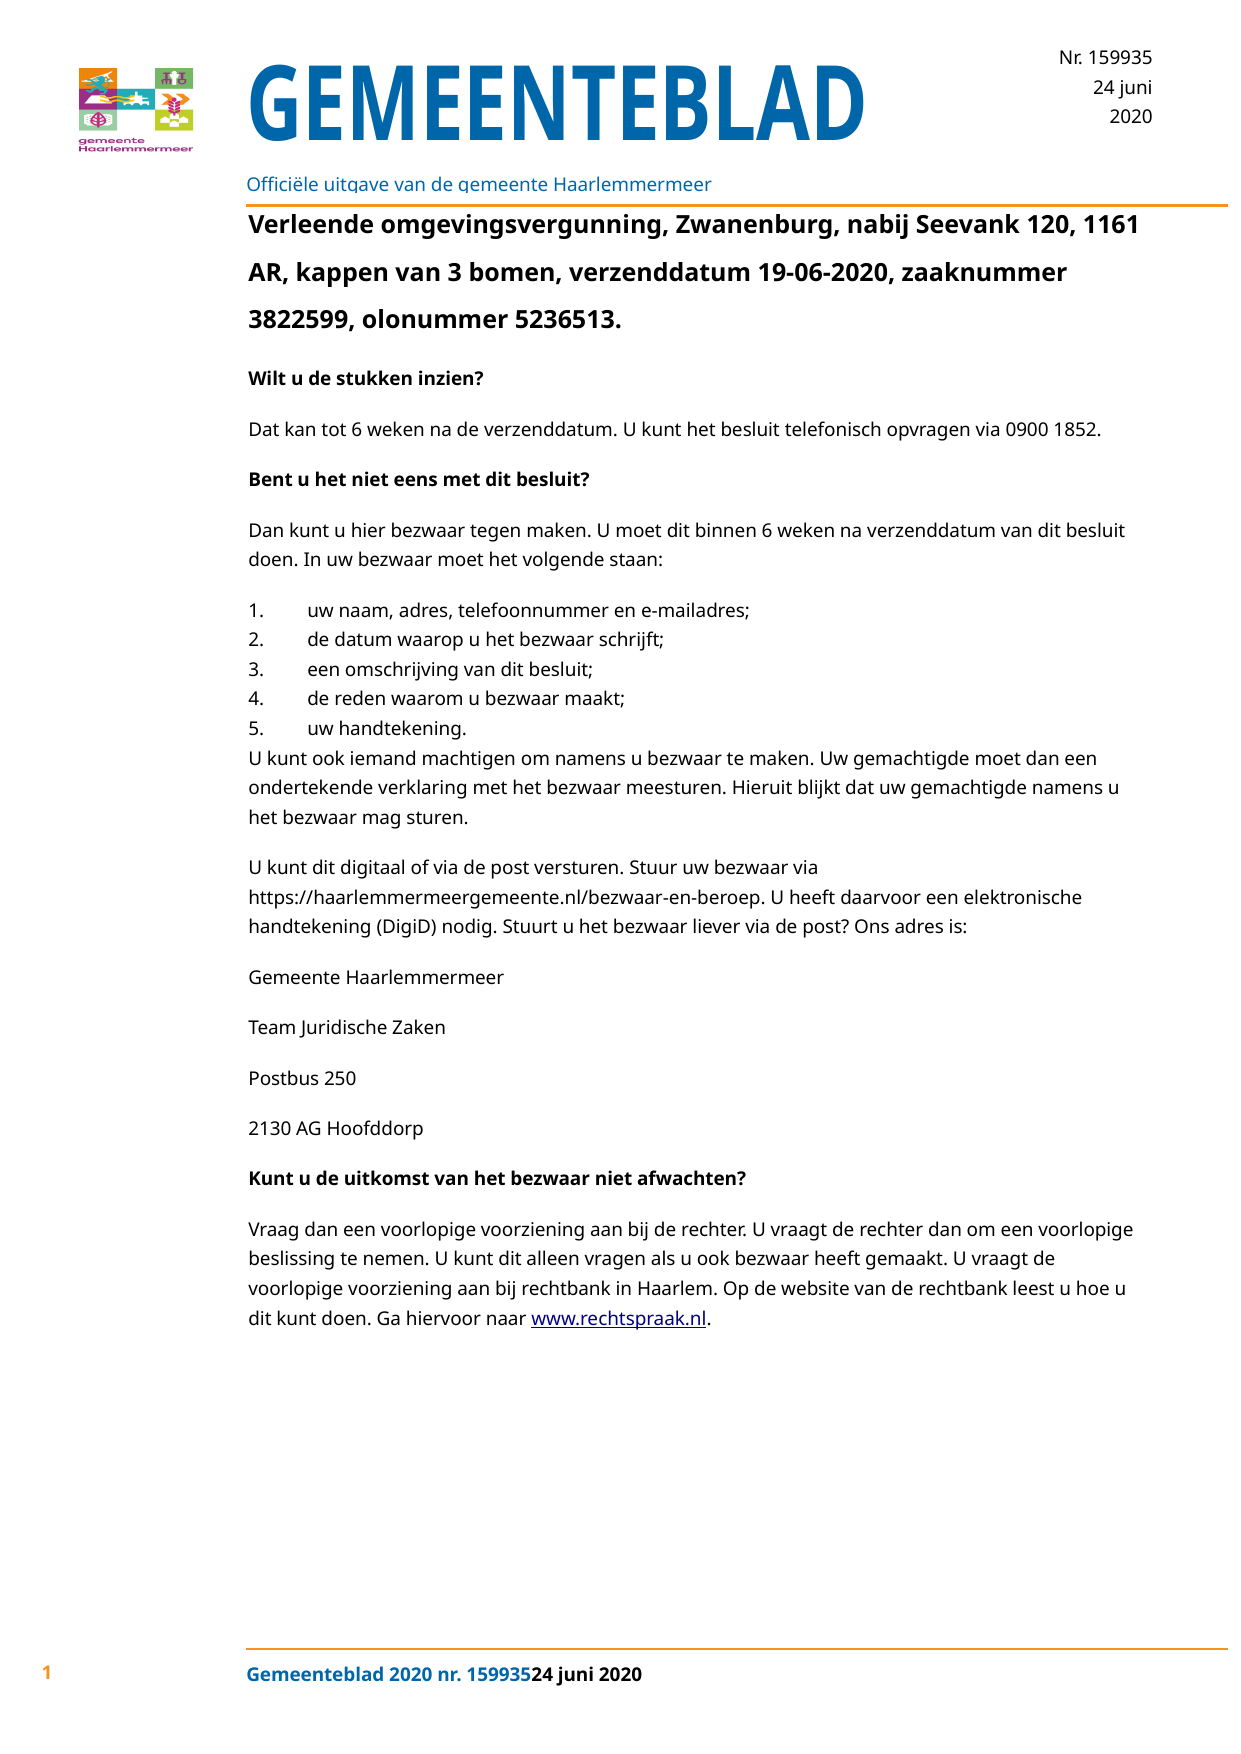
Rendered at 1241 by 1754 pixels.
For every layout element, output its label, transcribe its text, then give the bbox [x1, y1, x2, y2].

text U kunt ook iemand machtigen om namens u bezwaar te maken. Uw gemachtigde moet dan een ondertekende verklaring met het bezwaar meesturen. Hieruit blijkt dat uw gemachtigde namens u het bezwaar mag sturen. [248, 745, 1152, 829]
picture [41, 47, 231, 172]
text Kunt u de uitkomst van het bezwaar niet afwachten? [248, 1166, 1152, 1191]
text Verleende omgevingsvergunning, Zwanenburg, nabij Seevank 120, 1161 AR, kappen van 3 bomen, verzenddatum 19-06-2020, zaaknummer 3822599, olonummer 5236513. [248, 207, 1152, 336]
text Vraag dan een voorlopige voorziening aan bij de rechter. U vraagt de rechter dan om een voorlopige beslissing te nemen. U kunt dit alleen vragen als u ook bezwaar heeft gemaakt. U vraagt de voorlopige voorziening aan bij rechtbank in Haarlem. Op de website van de rechtbank leest u hoe u dit kunt doen. Ga hiervoor naar www.rechtspraak.nl. [248, 1216, 1152, 1330]
text Gemeente Haarlemmermeer [248, 964, 1152, 989]
list uw naam, adres, telefoonnummer en e-mailadres; [248, 597, 1152, 622]
text Postbus 250 [248, 1065, 1152, 1090]
text Wilt u de stukken inzien? [248, 366, 1152, 391]
text Bent u het niet eens met dit besluit? [248, 466, 1152, 492]
list uw handtekening. [248, 715, 1152, 741]
text Dan kunt u hier bezwaar tegen maken. U moet dit binnen 6 weken na verzenddatum van dit besluit doen. In uw bezwaar moet het volgende staan: [248, 517, 1152, 572]
list de datum waarop u het bezwaar schrijft; [248, 626, 1152, 652]
text Team Juridische Zaken [248, 1014, 1152, 1040]
text 2130 AG Hoofddorp [248, 1115, 1152, 1141]
text U kunt dit digitaal of via de post versturen. Stuur uw bezwaar via https://haarlemmermeergemeente.nl/bezwaar-en-beroep. U heeft daarvoor een elektronische handtekening (DigiD) nodig. Stuurt u het bezwaar liever via de post? Ons adres is: [248, 854, 1152, 939]
list de reden waarom u bezwaar maakt; [248, 686, 1152, 711]
text Dat kan tot 6 weken na de verzenddatum. U kunt het besluit telefonisch opvragen via 0900 1852. [248, 416, 1152, 442]
list een omschrijving van dit besluit; [248, 656, 1152, 682]
